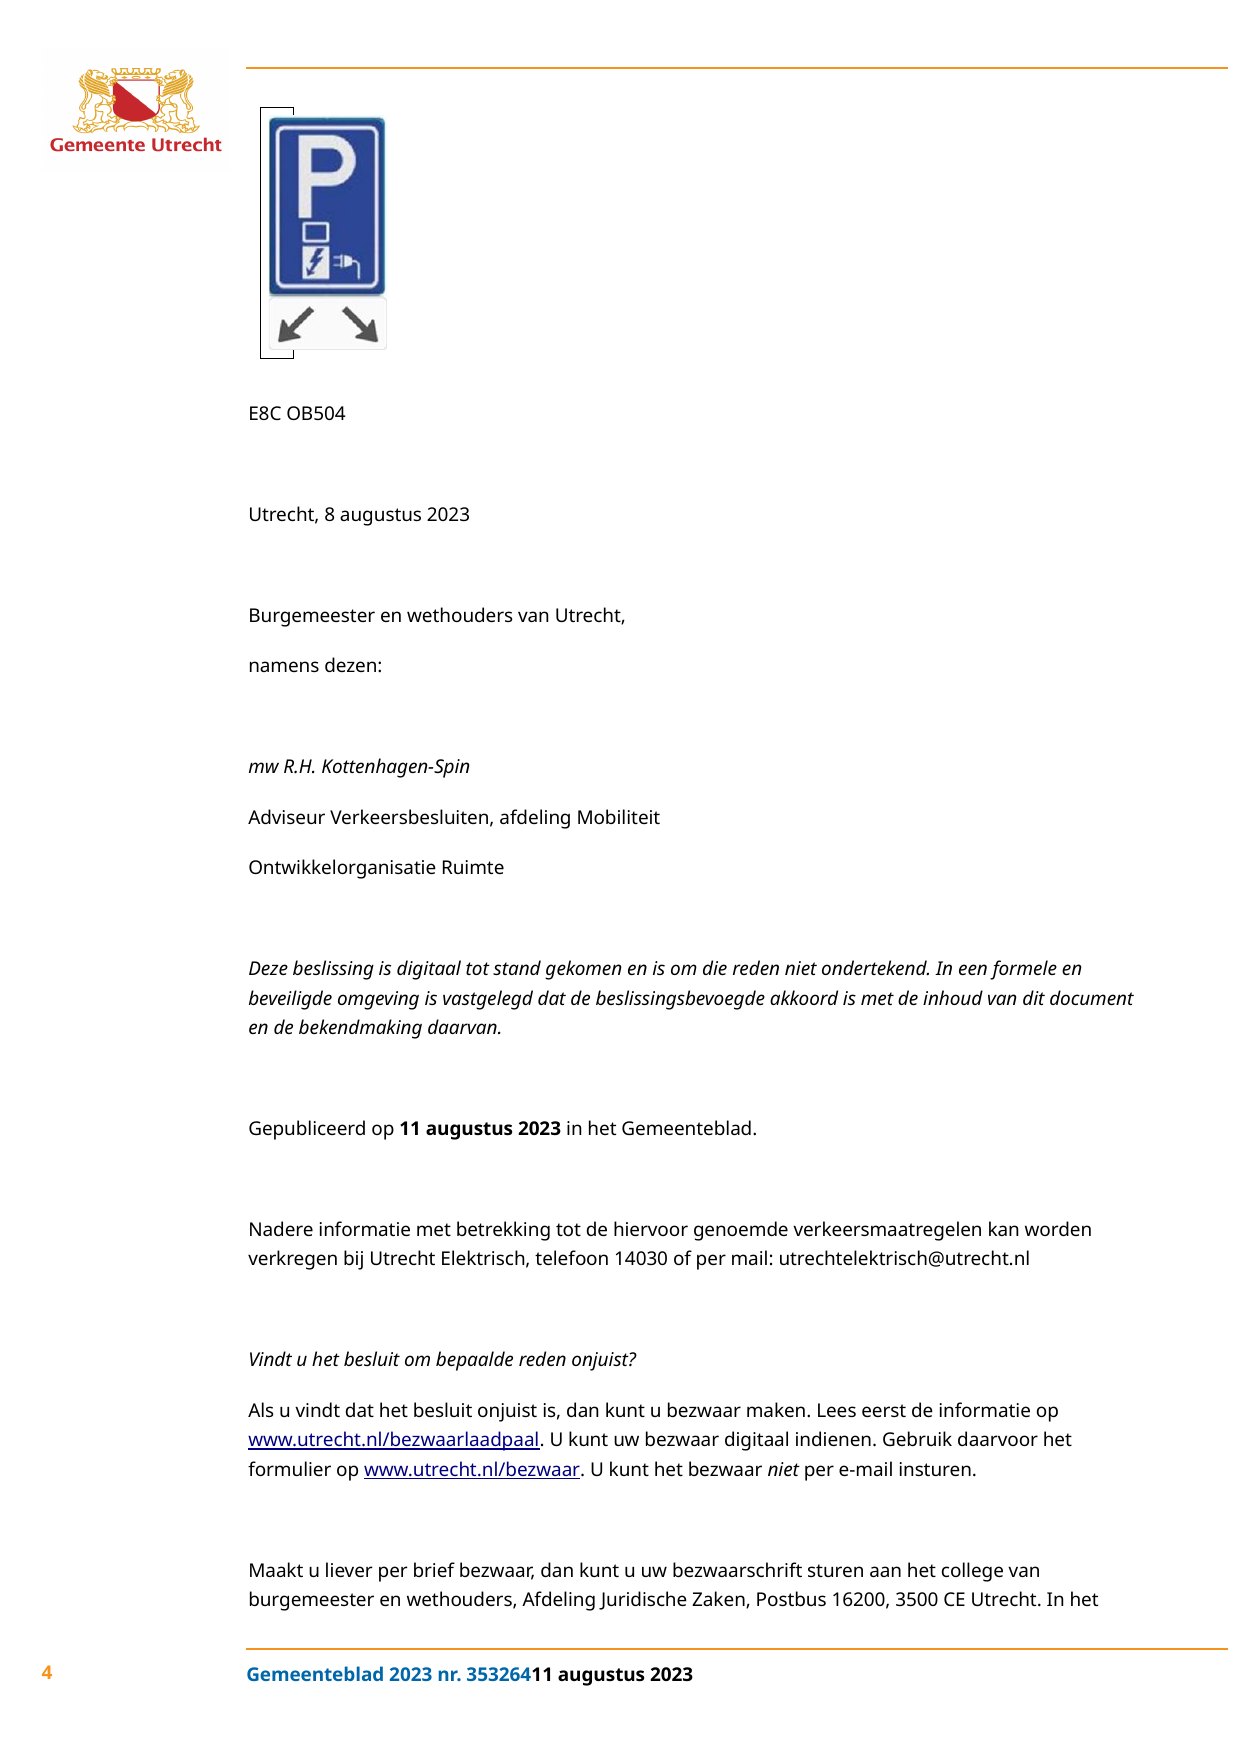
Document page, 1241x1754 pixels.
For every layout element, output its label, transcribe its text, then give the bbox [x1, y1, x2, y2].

text namens dezen: [248, 653, 1152, 678]
text Ontwikkelorganisatie Ruimte [248, 854, 1152, 880]
text Adviseur Verkeersbesluiten, afdeling Mobiliteit [248, 804, 1152, 830]
text Als u vindt dat het besluit onjuist is, dan kunt u bezwaar maken. Lees eerst de informatie op www.utrecht.nl/bezwaarlaadpaal. U kunt uw bezwaar digitaal indienen. Gebruik daarvoor het formulier op www.utrecht.nl/bezwaar. U kunt het bezwaar niet per e-mail insturen. [248, 1397, 1152, 1482]
text Nadere informatie met betrekking tot de hiervoor genoemde verkeersmaatregelen kan worden verkregen bij Utrecht Elektrisch, telefoon 14030 of per mail: utrechtelektrisch@utrecht.nl [248, 1216, 1152, 1271]
text Burgemeester en wethouders van Utrecht, [248, 602, 1152, 628]
text Gepubliceerd op 11 augustus 2023 in het Gemeenteblad. [248, 1115, 1152, 1141]
picture [268, 115, 387, 350]
text Maakt u liever per brief bezwaar, dan kunt u uw bezwaarschrift sturen aan het college van burgemeester en wethouders, Afdeling Juridische Zaken, Postbus 16200, 3500 CE Utrecht. In het [248, 1557, 1152, 1612]
text Vindt u het besluit om bepaalde reden onjuist? [248, 1346, 1152, 1372]
text Utrecht, 8 augustus 2023 [248, 501, 1152, 527]
picture [41, 47, 231, 172]
text E8C OB504 [248, 401, 1152, 426]
text Deze beslissing is digitaal tot stand gekomen en is om die reden niet ondertekend. In een formele en beveiligde omgeving is vastgelegd dat de beslissingsbevoegde akkoord is met de inhoud van dit document en de bekendmaking daarvan. [248, 955, 1152, 1040]
text mw R.H. Kottenhagen-Spin [248, 753, 1152, 779]
